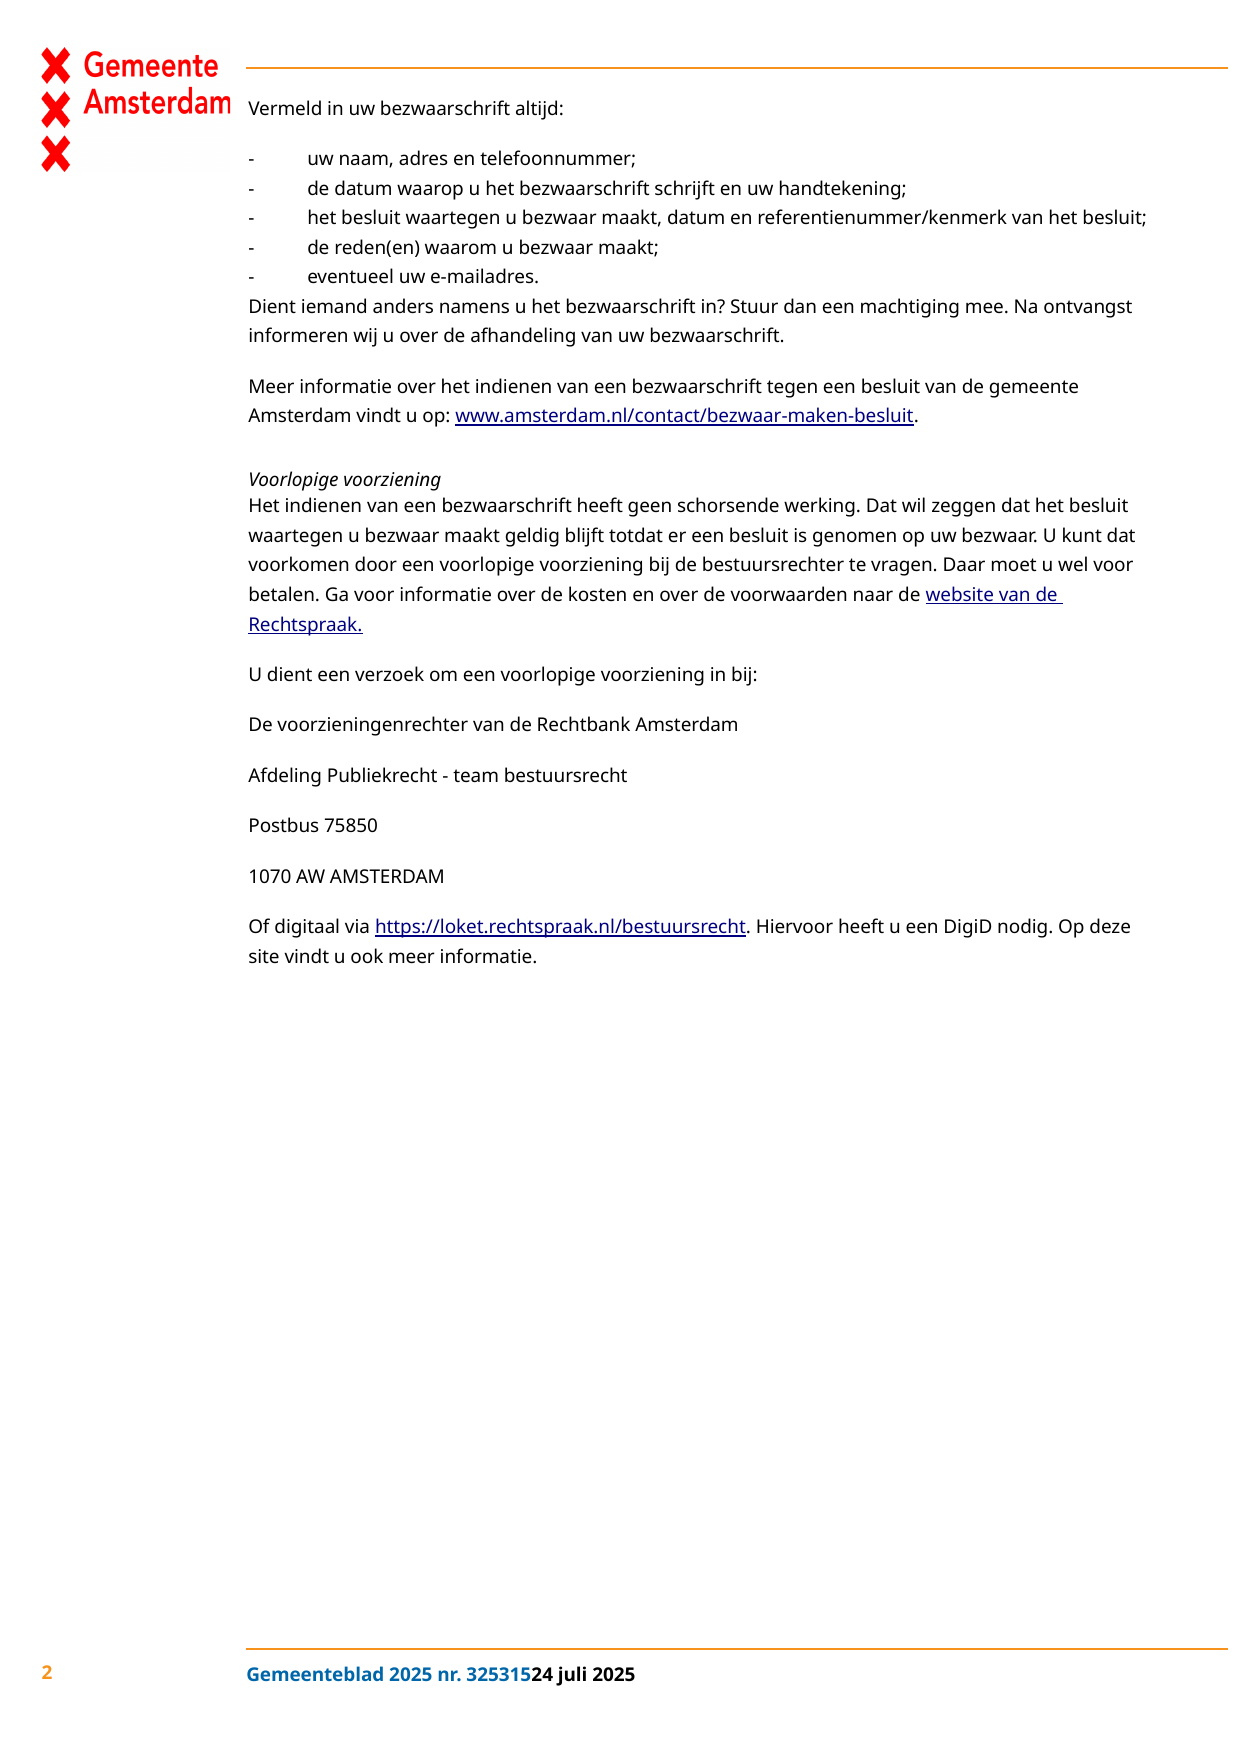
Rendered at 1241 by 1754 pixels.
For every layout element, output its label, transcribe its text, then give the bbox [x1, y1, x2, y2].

picture [41, 47, 231, 172]
list het besluit waartegen u bezwaar maakt, datum en referentienummer/kenmerk van het besluit; [248, 204, 1152, 230]
text Het indienen van een bezwaarschrift heeft geen schorsende werking. Dat wil zeggen dat het besluit waartegen u bezwaar maakt geldig blijft totdat er een besluit is genomen op uw bezwaar. U kunt dat voorkomen door een voorlopige voorziening bij de bestuursrechter te vragen. Daar moet u wel voor betalen. Ga voor informatie over de kosten en over de voorwaarden naar de website van de Rechtspraak. [248, 492, 1152, 636]
list eventueel uw e-mailadres. [248, 263, 1152, 289]
list de datum waarop u het bezwaarschrift schrijft en uw handtekening; [248, 175, 1152, 201]
text Vermeld in uw bezwaarschrift altijd: [248, 95, 1152, 121]
text De voorzieningenrechter van de Rechtbank Amsterdam [248, 712, 1152, 737]
text Meer informatie over het indienen van een bezwaarschrift tegen een besluit van de gemeente Amsterdam vindt u op: www.amsterdam.nl/contact/bezwaar-maken-besluit. [248, 373, 1152, 428]
text Dient iemand anders namens u het bezwaarschrift in? Stuur dan een machtiging mee. Na ontvangst informeren wij u over de afhandeling van uw bezwaarschrift. [248, 293, 1152, 348]
text Of digitaal via https://loket.rechtspraak.nl/bestuursrecht. Hiervoor heeft u een DigiD nodig. Op deze site vindt u ook meer informatie. [248, 913, 1152, 968]
text Voorlopige voorziening [248, 467, 1152, 492]
text Afdeling Publiekrecht - team bestuursrecht [248, 762, 1152, 788]
text 1070 AW AMSTERDAM [248, 863, 1152, 888]
list de reden(en) waarom u bezwaar maakt; [248, 234, 1152, 260]
list uw naam, adres en telefoonnummer; [248, 145, 1152, 171]
text U dient een verzoek om een voorlopige voorziening in bij: [248, 661, 1152, 687]
text Postbus 75850 [248, 812, 1152, 838]
